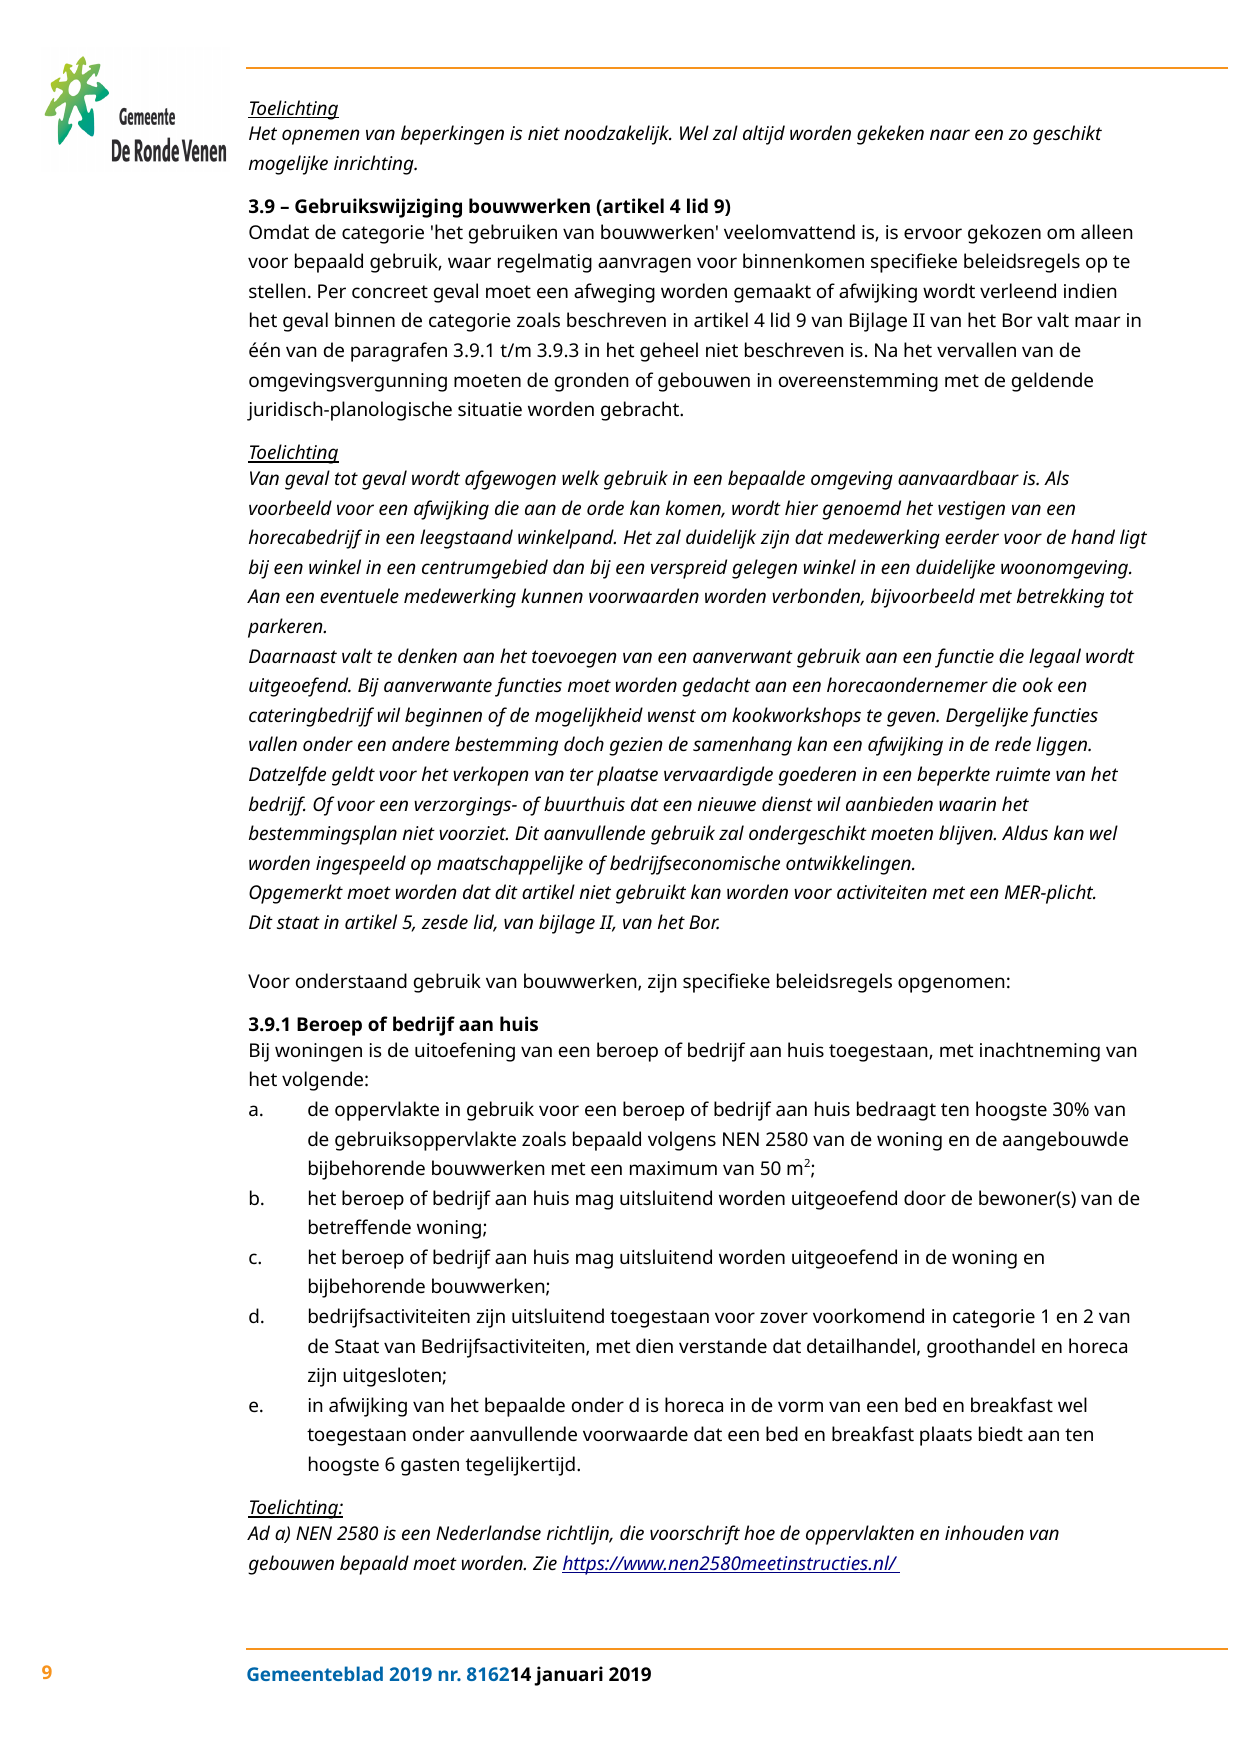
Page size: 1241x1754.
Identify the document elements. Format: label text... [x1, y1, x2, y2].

text Ad a) NEN 2580 is een Nederlandse richtlijn, die voorschrift hoe de oppervlakten en inhouden van gebouwen bepaald moet worden. Zie https://www.nen2580meetinstructies.nl/ [248, 1520, 1152, 1575]
text Van geval tot geval wordt afgewogen welk gebruik in een bepaalde omgeving aanvaardbaar is. Als voorbeeld voor een afwijking die aan de orde kan komen, wordt hier genoemd het vestigen van een horecabedrijf in een leegstaand winkelpand. Het zal duidelijk zijn dat medewerking eerder voor de hand ligt bij een winkel in een centrumgebied dan bij een verspreid gelegen winkel in een duidelijke woonomgeving. Aan een eventuele medewerking kunnen voorwaarden worden verbonden, bijvoorbeeld met betrekking tot parkeren. [248, 465, 1152, 639]
text Daarnaast valt te denken aan het toevoegen van een aanverwant gebruik aan een functie die legaal wordt uitgeoefend. Bij aanverwante functies moet worden gedacht aan een horecaondernemer die ook een cateringbedrijf wil beginnen of de mogelijkheid wenst om kookworkshops te geven. Dergelijke functies vallen onder een andere bestemming doch gezien de samenhang kan een afwijking in de rede liggen. Datzelfde geldt voor het verkopen van ter plaatse vervaardigde goederen in een beperkte ruimte van het bedrijf. Of voor een verzorgings- of buurthuis dat een nieuwe dienst wil aanbieden waarin het bestemmingsplan niet voorziet. Dit aanvullende gebruik zal ondergeschikt moeten blijven. Aldus kan wel worden ingespeeld op maatschappelijke of bedrijfseconomische ontwikkelingen. [248, 643, 1152, 876]
text Toelichting [248, 95, 1152, 121]
text 3.9 – Gebruikswijziging bouwwerken (artikel 4 lid 9) [248, 193, 1152, 219]
text 3.9.1 Beroep of bedrijf aan huis [248, 1011, 1152, 1037]
text Toelichting [248, 439, 1152, 465]
text Voor onderstaand gebruik van bouwwerken, zijn specifieke beleidsregels opgenomen: [248, 968, 1152, 994]
text Opgemerkt moet worden dat dit artikel niet gebruikt kan worden voor activiteiten met een MER-plicht. [248, 879, 1152, 905]
list de oppervlakte in gebruik voor een beroep of bedrijf aan huis bedraagt ten hoogste 30% van de gebruiksoppervlakte zoals bepaald volgens NEN 2580 van de woning en de aangebouwde bijbehorende bouwwerken met een maximum van 50 m2; [248, 1096, 1152, 1181]
text Bij woningen is de uitoefening van een beroep of bedrijf aan huis toegestaan, met inachtneming van het volgende: [248, 1037, 1152, 1092]
text Het opnemen van beperkingen is niet noodzakelijk. Wel zal altijd worden gekeken naar een zo geschikt mogelijke inrichting. [248, 121, 1152, 176]
list bedrijfsactiviteiten zijn uitsluitend toegestaan voor zover voorkomend in categorie 1 en 2 van de Staat van Bedrijfsactiviteiten, met dien verstande dat detailhandel, groothandel en horeca zijn uitgesloten; [248, 1303, 1152, 1388]
list het beroep of bedrijf aan huis mag uitsluitend worden uitgeoefend door de bewoner(s) van de betreffende woning; [248, 1185, 1152, 1240]
text Toelichting: [248, 1494, 1152, 1520]
text Omdat de categorie 'het gebruiken van bouwwerken' veelomvattend is, is ervoor gekozen om alleen voor bepaald gebruik, waar regelmatig aanvragen voor binnenkomen specifieke beleidsregels op te stellen. Per concreet geval moet een afweging worden gemaakt of afwijking wordt verleend indien het geval binnen de categorie zoals beschreven in artikel 4 lid 9 van Bijlage II van het Bor valt maar in één van de paragrafen 3.9.1 t/m 3.9.3 in het geheel niet beschreven is. Na het vervallen van de omgevingsvergunning moeten de gronden of gebouwen in overeenstemming met de geldende juridisch-planologische situatie worden gebracht. [248, 219, 1152, 422]
text Dit staat in artikel 5, zesde lid, van bijlage II, van het Bor. [248, 909, 1152, 935]
picture [41, 47, 231, 172]
list in afwijking van het bepaalde onder d is horeca in de vorm van een bed en breakfast wel toegestaan onder aanvullende voorwaarde dat een bed en breakfast plaats biedt aan ten hoogste 6 gasten tegelijkertijd. [248, 1392, 1152, 1477]
list het beroep of bedrijf aan huis mag uitsluitend worden uitgeoefend in de woning en bijbehorende bouwwerken; [248, 1244, 1152, 1299]
